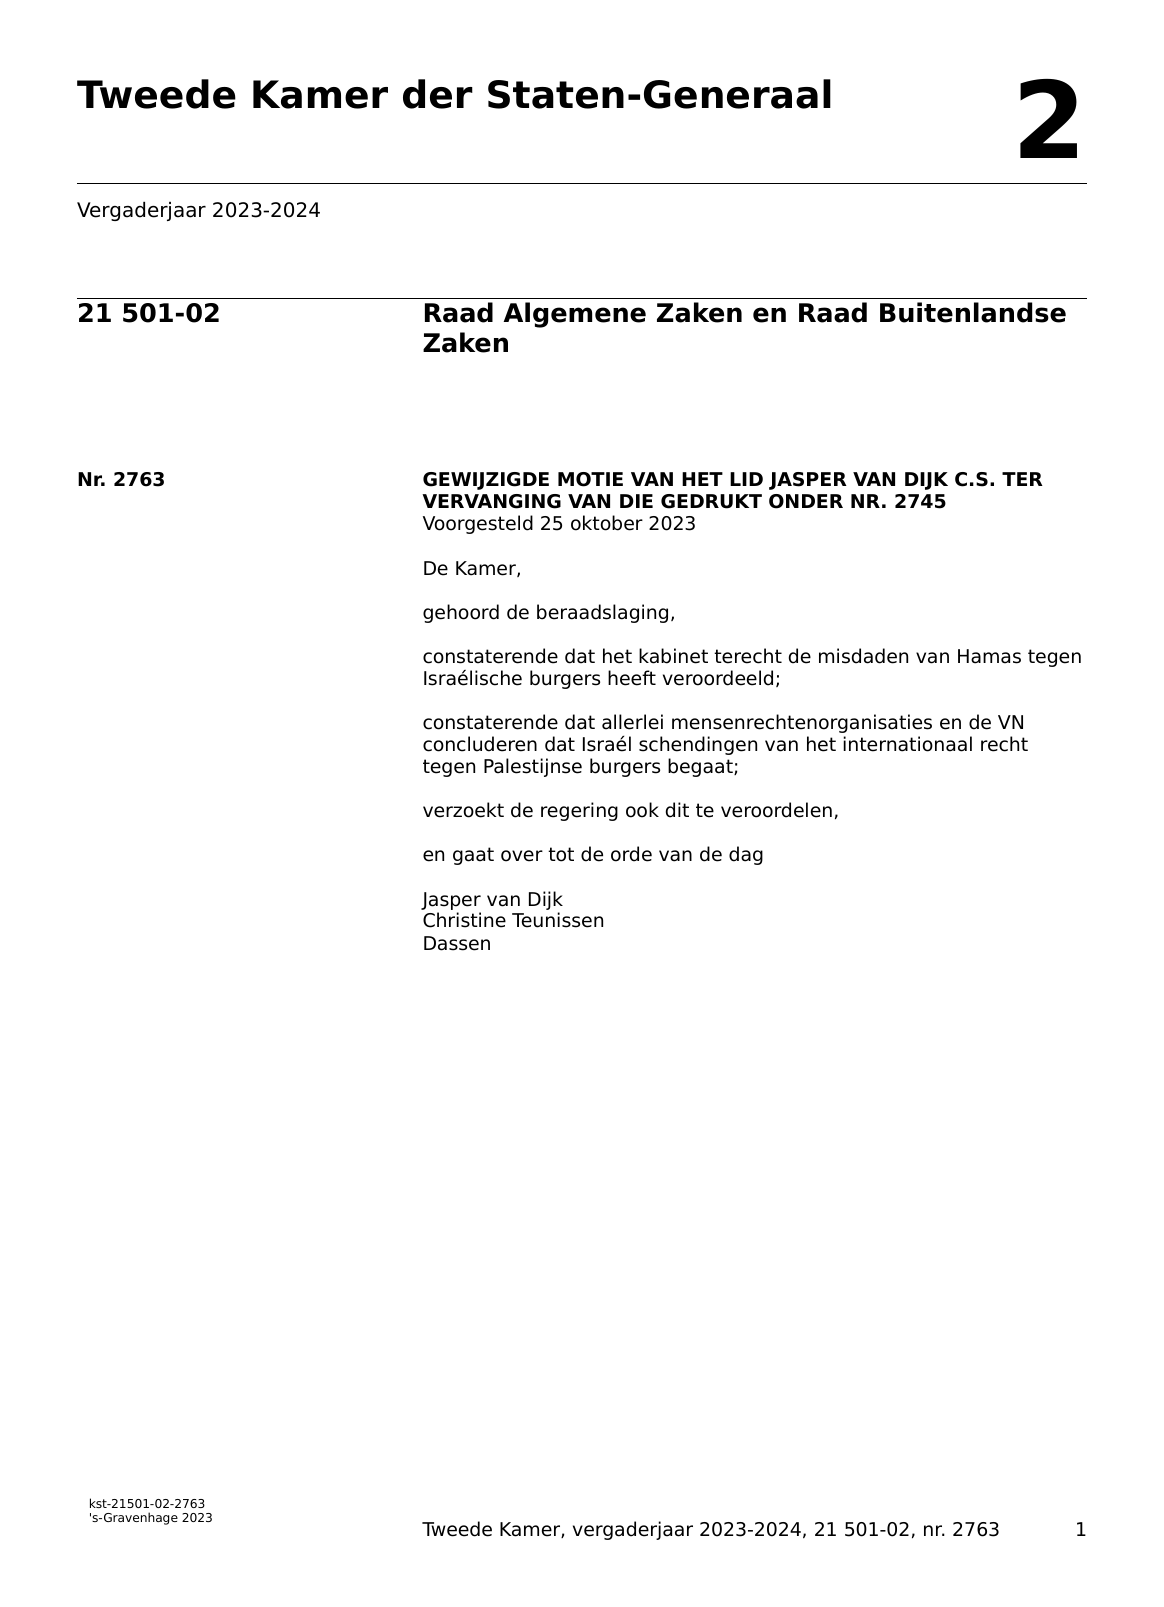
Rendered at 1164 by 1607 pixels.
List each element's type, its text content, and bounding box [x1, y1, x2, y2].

text constaterende dat allerlei mensenrechtenorganisaties en de VN concluderen dat Israél schendingen van het internationaal recht tegen Palestijnse burgers begaat; [422, 712, 1087, 778]
text constaterende dat het kabinet terecht de misdaden van Hamas tegen Israélische burgers heeft veroordeeld; [422, 646, 1087, 690]
table_cell Vergaderjaar 2023-2024 [77, 184, 1087, 298]
text De Kamer, [422, 557, 1087, 579]
subtitle 21 501-02 Raad Algemene Zaken en Raad Buitenlandse Zaken [77, 299, 1087, 358]
text verzoekt de regering ook dit te veroordelen, [422, 800, 1087, 822]
text en gaat over tot de orde van de dag [422, 844, 1087, 866]
text Christine Teunissen [422, 910, 1087, 932]
text gehoord de beraadslaging, [422, 602, 1087, 624]
text 's-Gravenhage 2023 [88, 1511, 323, 1525]
table_header Tweede Kamer der Staten-Generaal [77, 59, 886, 183]
text kst-21501-02-2763 [88, 1497, 323, 1511]
table_header 2 [886, 59, 1087, 183]
subtitle Nr. 2763 GEWIJZIGDE MOTIE VAN HET LID JASPER VAN DIJK C.S. TER VERVANGING VAN DIE GEDRUKT ONDER NR. 2745 [77, 469, 1087, 513]
text Jasper van Dijk [422, 888, 1087, 910]
text Voorgesteld 25 oktober 2023 [422, 513, 1087, 535]
text Dassen [422, 932, 1087, 954]
